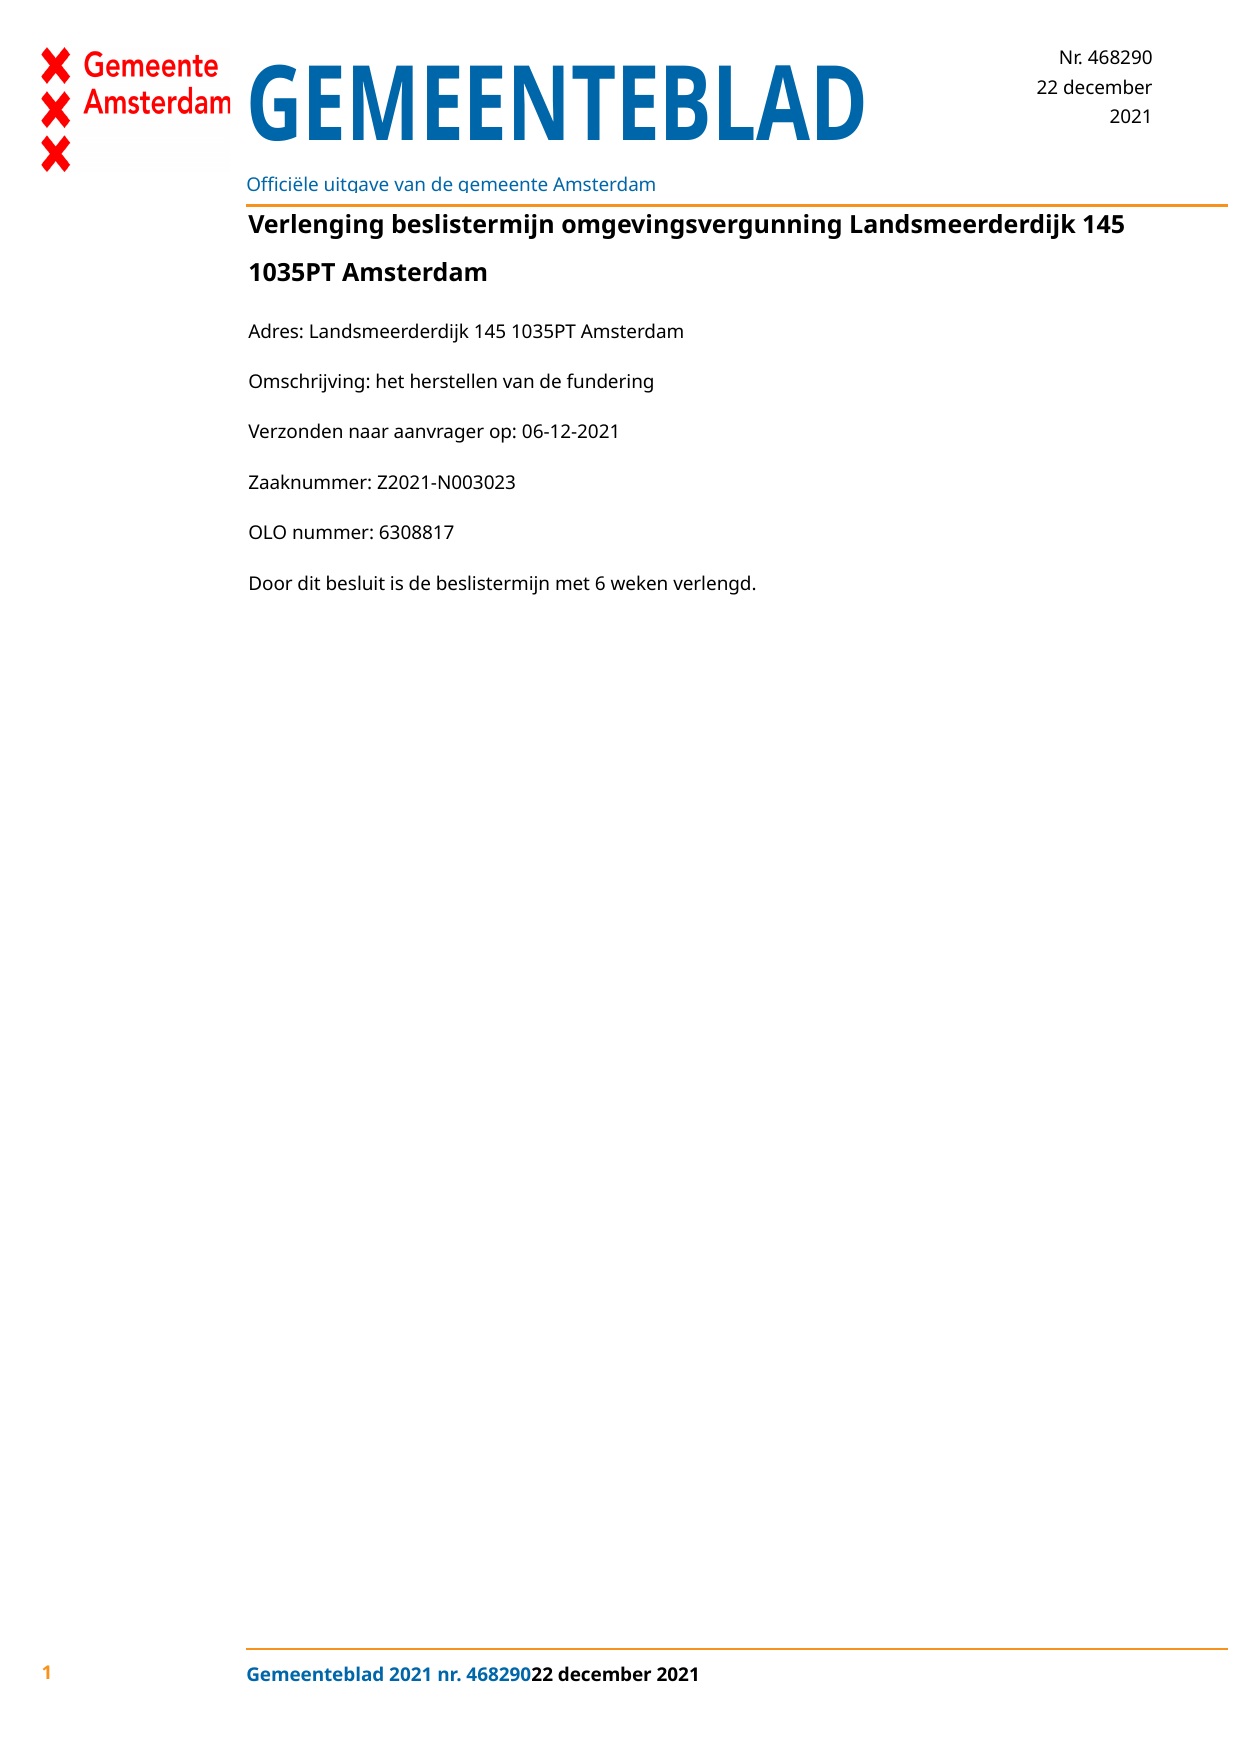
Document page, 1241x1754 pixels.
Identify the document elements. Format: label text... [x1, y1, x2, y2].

text Verzonden naar aanvrager op: 06-12-2021 [248, 419, 1152, 444]
picture [41, 47, 231, 172]
text Adres: Landsmeerderdijk 145 1035PT Amsterdam [248, 318, 1152, 344]
text Door dit besluit is de beslistermijn met 6 weken verlengd. [248, 570, 1152, 596]
text Verlenging beslistermijn omgevingsvergunning Landsmeerderdijk 145 1035PT Amsterdam [248, 207, 1152, 288]
text Omschrijving: het herstellen van de fundering [248, 368, 1152, 394]
text OLO nummer: 6308817 [248, 519, 1152, 545]
text Zaaknummer: Z2021-N003023 [248, 469, 1152, 495]
